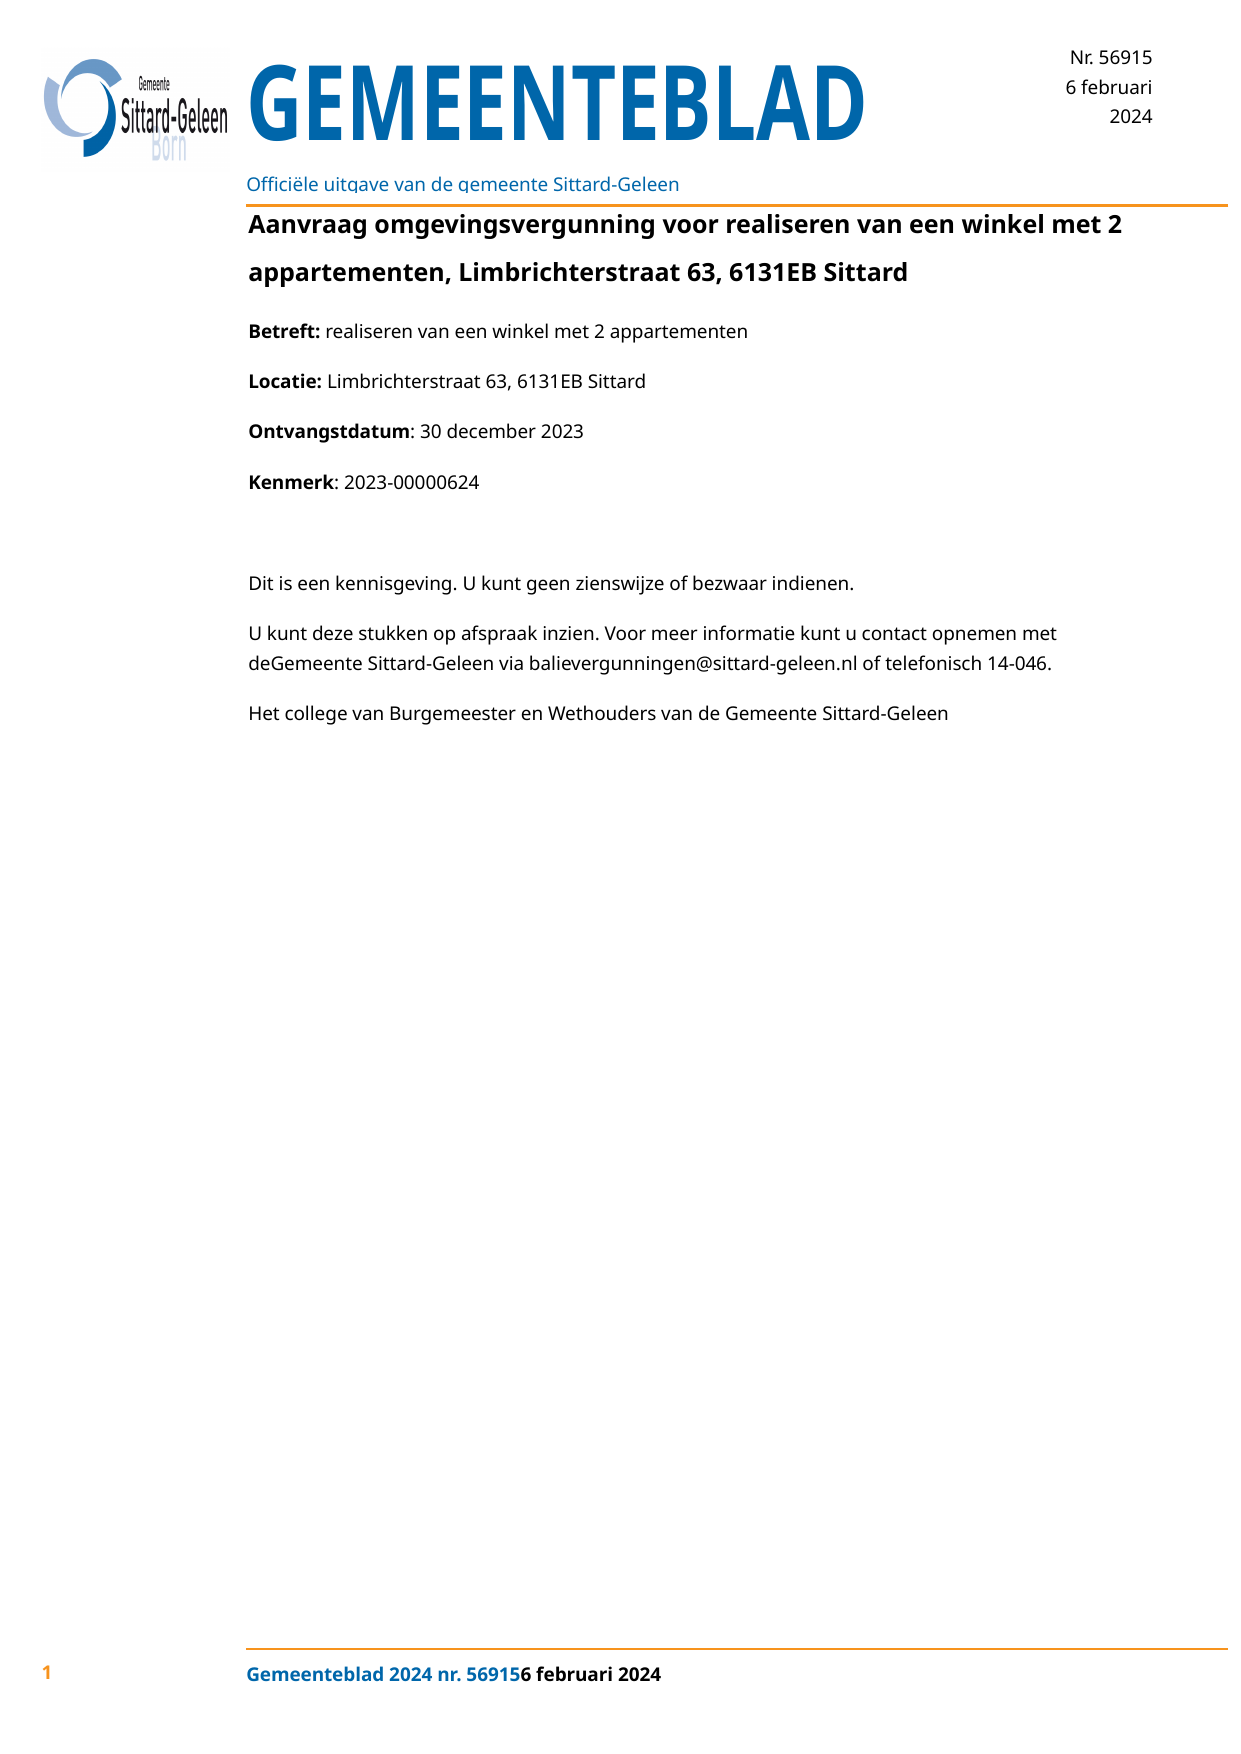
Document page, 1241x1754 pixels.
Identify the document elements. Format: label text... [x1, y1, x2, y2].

text Het college van Burgemeester en Wethouders van de Gemeente Sittard-Geleen [248, 700, 1152, 726]
text U kunt deze stukken op afspraak inzien. Voor meer informatie kunt u contact opnemen met deGemeente Sittard-Geleen via balievergunningen@sittard-geleen.nl of telefonisch 14-046. [248, 620, 1152, 676]
text Locatie: Limbrichterstraat 63, 6131EB Sittard [248, 368, 1152, 394]
text Betreft: realiseren van een winkel met 2 appartementen [248, 318, 1152, 344]
text Ontvangstdatum: 30 december 2023 [248, 419, 1152, 444]
text Kenmerk: 2023-00000624 [248, 469, 1152, 495]
text Dit is een kennisgeving. U kunt geen zienswijze of bezwaar indienen. [248, 570, 1152, 596]
picture [41, 47, 231, 172]
text Aanvraag omgevingsvergunning voor realiseren van een winkel met 2 appartementen, Limbrichterstraat 63, 6131EB Sittard [248, 207, 1152, 288]
